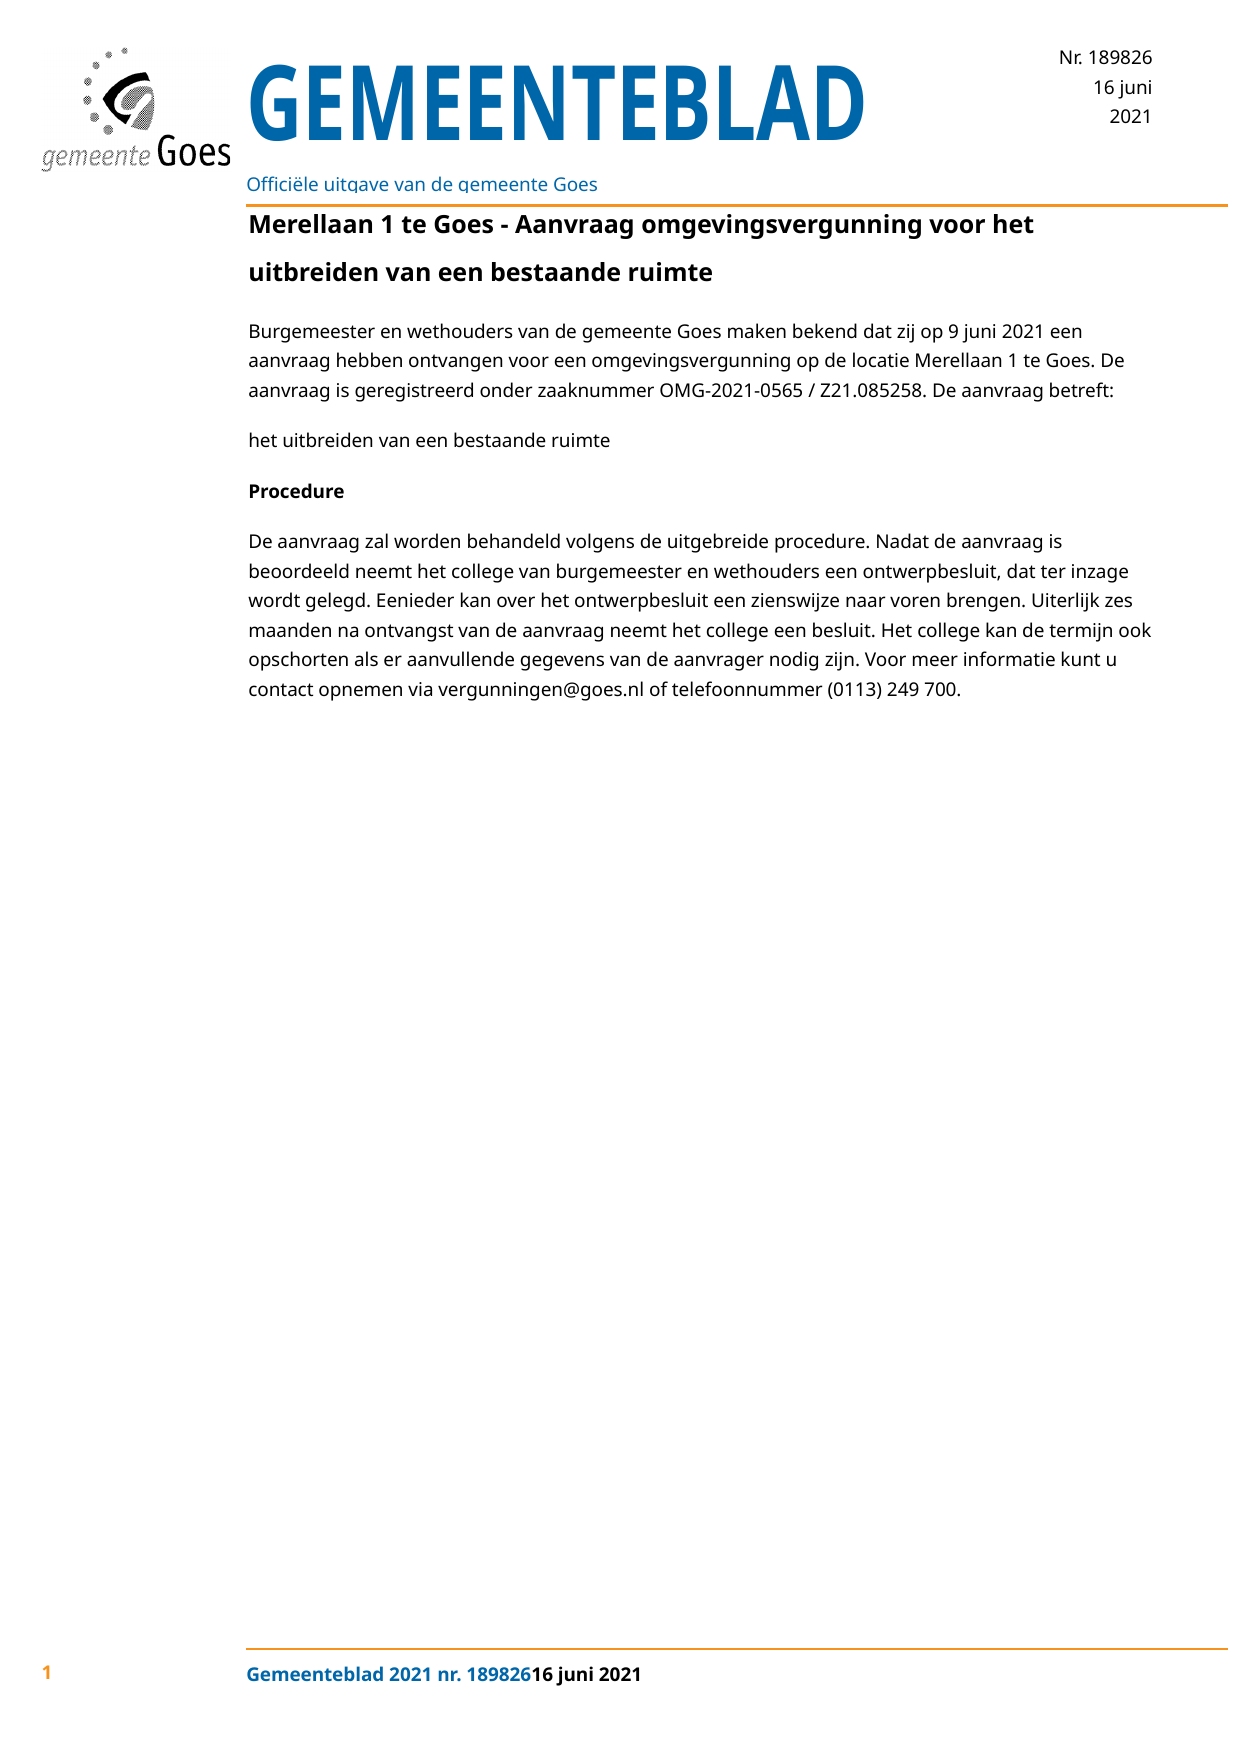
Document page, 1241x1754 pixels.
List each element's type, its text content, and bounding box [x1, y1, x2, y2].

text het uitbreiden van een bestaande ruimte [248, 427, 1152, 453]
text Merellaan 1 te Goes - Aanvraag omgevingsvergunning voor het uitbreiden van een bestaande ruimte [248, 207, 1152, 288]
text Procedure [248, 478, 1152, 504]
text De aanvraag zal worden behandeld volgens de uitgebreide procedure. Nadat de aanvraag is beoordeeld neemt het college van burgemeester en wethouders een ontwerpbesluit, dat ter inzage wordt gelegd. Eenieder kan over het ontwerpbesluit een zienswijze naar voren brengen. Uiterlijk zes maanden na ontvangst van de aanvraag neemt het college een besluit. Het college kan de termijn ook opschorten als er aanvullende gegevens van de aanvrager nodig zijn. Voor meer informatie kunt u contact opnemen via vergunningen@goes.nl of telefoonnummer (0113) 249 700. [248, 528, 1152, 702]
picture [41, 47, 231, 172]
text Burgemeester en wethouders van de gemeente Goes maken bekend dat zij op 9 juni 2021 een aanvraag hebben ontvangen voor een omgevingsvergunning op de locatie Merellaan 1 te Goes. De aanvraag is geregistreerd onder zaaknummer OMG-2021-0565 / Z21.085258. De aanvraag betreft: [248, 318, 1152, 403]
